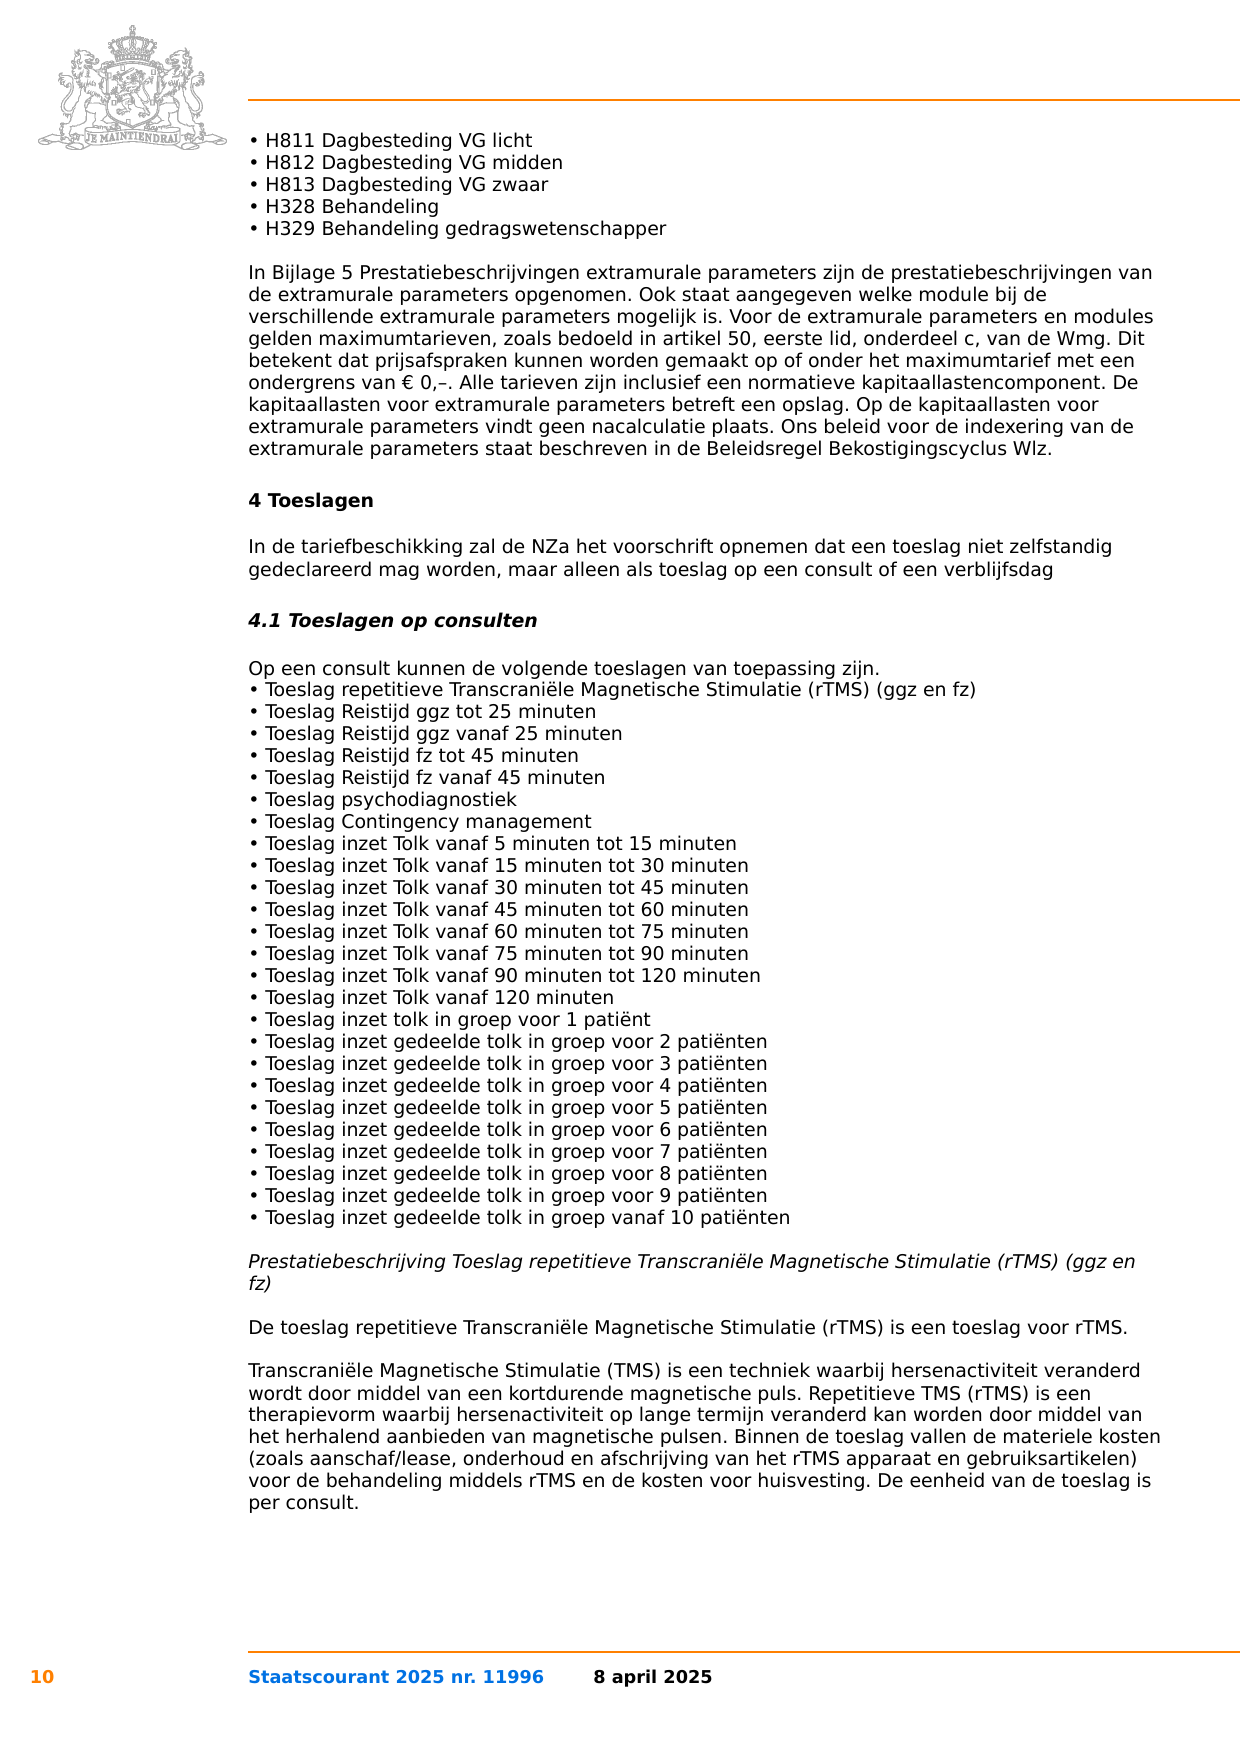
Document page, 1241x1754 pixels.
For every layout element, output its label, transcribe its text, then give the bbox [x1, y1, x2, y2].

text Transcraniële Magnetische Stimulatie (TMS) is een techniek waarbij hersenactiviteit veranderd wordt door middel van een kortdurende magnetische puls. Repetitieve TMS (rTMS) is een therapievorm waarbij hersenactiviteit op lange termijn veranderd kan worden door middel van het herhalend aanbieden van magnetische pulsen. Binnen de toeslag vallen de materiele kosten (zoals aanschaf/lease, onderhoud en afschrijving van het rTMS apparaat en gebruiksartikelen) voor de behandeling middels rTMS en de kosten voor huisvesting. De eenheid van de toeslag is per consult. [248, 1360, 1163, 1514]
text • Toeslag inzet gedeelde tolk in groep voor 7 patiënten [248, 1141, 1163, 1163]
text • Toeslag repetitieve Transcraniële Magnetische Stimulatie (rTMS) (ggz en fz) [248, 679, 1163, 701]
text • Toeslag inzet gedeelde tolk in groep voor 2 patiënten [248, 1031, 1163, 1053]
text • Toeslag inzet Tolk vanaf 5 minuten tot 15 minuten [248, 833, 1163, 855]
text • Toeslag inzet Tolk vanaf 45 minuten tot 60 minuten [248, 899, 1163, 921]
text • H329 Behandeling gedragswetenschapper [248, 218, 1163, 240]
text • Toeslag inzet Tolk vanaf 120 minuten [248, 987, 1163, 1009]
text • Toeslag inzet gedeelde tolk in groep vanaf 10 patiënten [248, 1207, 1163, 1229]
text • Toeslag inzet Tolk vanaf 15 minuten tot 30 minuten [248, 855, 1163, 877]
picture [38, 25, 227, 150]
text • Toeslag inzet gedeelde tolk in groep voor 8 patiënten [248, 1163, 1163, 1185]
text • Toeslag Reistijd fz vanaf 45 minuten [248, 767, 1163, 789]
text • Toeslag inzet gedeelde tolk in groep voor 5 patiënten [248, 1097, 1163, 1119]
text Op een consult kunnen de volgende toeslagen van toepassing zijn. [248, 657, 1163, 679]
text • Toeslag inzet Tolk vanaf 60 minuten tot 75 minuten [248, 921, 1163, 943]
text • H813 Dagbesteding VG zwaar [248, 174, 1163, 196]
text • Toeslag psychodiagnostiek [248, 789, 1163, 811]
subtitle Prestatiebeschrijving Toeslag repetitieve Transcraniële Magnetische Stimulatie (rTMS) (ggz en fz) [248, 1251, 1163, 1295]
subtitle 4.1 Toeslagen op consulten [248, 610, 1163, 632]
text • H811 Dagbesteding VG licht [248, 130, 1163, 152]
text • Toeslag inzet gedeelde tolk in groep voor 4 patiënten [248, 1075, 1163, 1097]
text • Toeslag Reistijd ggz tot 25 minuten [248, 701, 1163, 723]
text • Toeslag Reistijd fz tot 45 minuten [248, 745, 1163, 767]
text • Toeslag Contingency management [248, 811, 1163, 833]
text • Toeslag inzet tolk in groep voor 1 patiënt [248, 1009, 1163, 1031]
text • H328 Behandeling [248, 196, 1163, 218]
text De toeslag repetitieve Transcraniële Magnetische Stimulatie (rTMS) is een toeslag voor rTMS. [248, 1317, 1163, 1338]
text • Toeslag Reistijd ggz vanaf 25 minuten [248, 723, 1163, 745]
text • Toeslag inzet gedeelde tolk in groep voor 3 patiënten [248, 1053, 1163, 1075]
text • Toeslag inzet Tolk vanaf 75 minuten tot 90 minuten [248, 943, 1163, 965]
text In de tariefbeschikking zal de NZa het voorschrift opnemen dat een toeslag niet zelfstandig gedeclareerd mag worden, maar alleen als toeslag op een consult of een verblijfsdag [248, 536, 1163, 580]
text • H812 Dagbesteding VG midden [248, 152, 1163, 174]
subtitle 4 Toeslagen [248, 489, 1163, 511]
text In Bijlage 5 Prestatiebeschrijvingen extramurale parameters zijn de prestatiebeschrijvingen van de extramurale parameters opgenomen. Ook staat aangegeven welke module bij de verschillende extramurale parameters mogelijk is. Voor de extramurale parameters en modules gelden maximumtarieven, zoals bedoeld in artikel 50, eerste lid, onderdeel c, van de Wmg. Dit betekent dat prijsafspraken kunnen worden gemaakt op of onder het maximumtarief met een ondergrens van € 0,–. Alle tarieven zijn inclusief een normatieve kapitaallastencomponent. De kapitaallasten voor extramurale parameters betreft een opslag. Op de kapitaallasten voor extramurale parameters vindt geen nacalculatie plaats. Ons beleid voor de indexering van de extramurale parameters staat beschreven in de Beleidsregel Bekostigingscyclus Wlz. [248, 262, 1163, 459]
text • Toeslag inzet gedeelde tolk in groep voor 6 patiënten [248, 1119, 1163, 1141]
text • Toeslag inzet Tolk vanaf 30 minuten tot 45 minuten [248, 877, 1163, 899]
text • Toeslag inzet Tolk vanaf 90 minuten tot 120 minuten [248, 965, 1163, 987]
text • Toeslag inzet gedeelde tolk in groep voor 9 patiënten [248, 1185, 1163, 1207]
